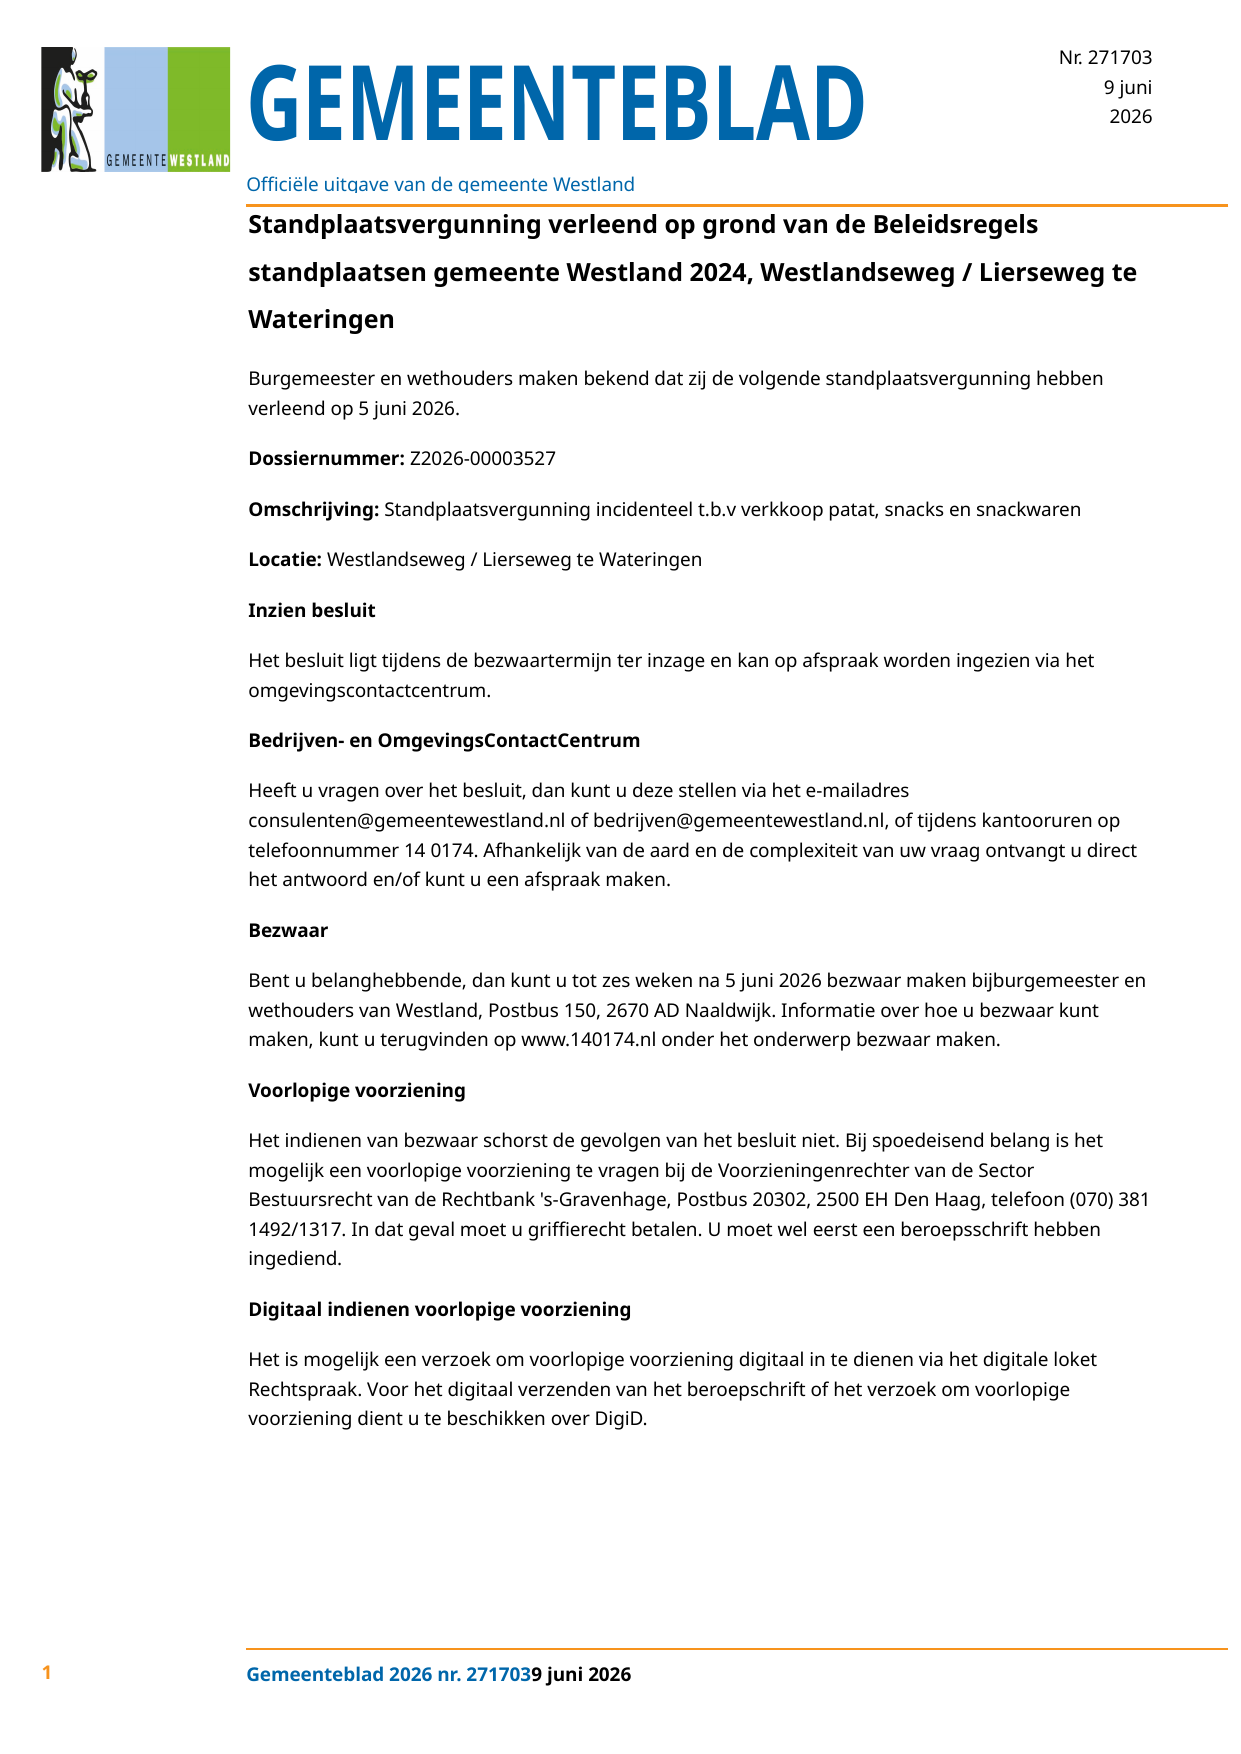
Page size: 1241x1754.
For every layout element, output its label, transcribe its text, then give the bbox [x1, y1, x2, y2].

text Bezwaar [248, 917, 1152, 942]
text Inzien besluit [248, 597, 1152, 622]
text Het indienen van bezwaar schorst de gevolgen van het besluit niet. Bij spoedeisend belang is het mogelijk een voorlopige voorziening te vragen bij de Voorzieningenrechter van de Sector Bestuursrecht van de Rechtbank 's-Gravenhage, Postbus 20302, 2500 EH Den Haag, telefoon (070) 381 1492/1317. In dat geval moet u griffierecht betalen. U moet wel eerst een beroepsschrift hebben ingediend. [248, 1127, 1152, 1271]
text Omschrijving: Standplaatsvergunning incidenteel t.b.v verkkoop patat, snacks en snackwaren [248, 496, 1152, 522]
text Standplaatsvergunning verleend op grond van de Beleidsregels standplaatsen gemeente Westland 2024, Westlandseweg / Lierseweg te Wateringen [248, 207, 1152, 336]
text Bedrijven- en OmgevingsContactCentrum [248, 727, 1152, 753]
text Digitaal indienen voorlopige voorziening [248, 1296, 1152, 1322]
text Dossiernummer: Z2026-00003527 [248, 446, 1152, 471]
text Voorlopige voorziening [248, 1077, 1152, 1102]
text Het is mogelijk een verzoek om voorlopige voorziening digitaal in te dienen via het digitale loket Rechtspraak. Voor het digitaal verzenden van het beroepschrift of het verzoek om voorlopige voorziening dient u te beschikken over DigiD. [248, 1346, 1152, 1431]
text Locatie: Westlandseweg / Lierseweg te Wateringen [248, 546, 1152, 572]
text Bent u belanghebbende, dan kunt u tot zes weken na 5 juni 2026 bezwaar maken bijburgemeester en wethouders van Westland, Postbus 150, 2670 AD Naaldwijk. Informatie over hoe u bezwaar kunt maken, kunt u terugvinden op www.140174.nl onder het onderwerp bezwaar maken. [248, 967, 1152, 1052]
text Het besluit ligt tijdens de bezwaartermijn ter inzage en kan op afspraak worden ingezien via het omgevingscontactcentrum. [248, 647, 1152, 702]
text Heeft u vragen over het besluit, dan kunt u deze stellen via het e-mailadres consulenten@gemeentewestland.nl of bedrijven@gemeentewestland.nl, of tijdens kantooruren op telefoonnummer 14 0174. Afhankelijk van de aard en de complexiteit van uw vraag ontvangt u direct het antwoord en/of kunt u een afspraak maken. [248, 778, 1152, 892]
picture [41, 47, 231, 172]
text Burgemeester en wethouders maken bekend dat zij de volgende standplaatsvergunning hebben verleend op 5 juni 2026. [248, 366, 1152, 421]
